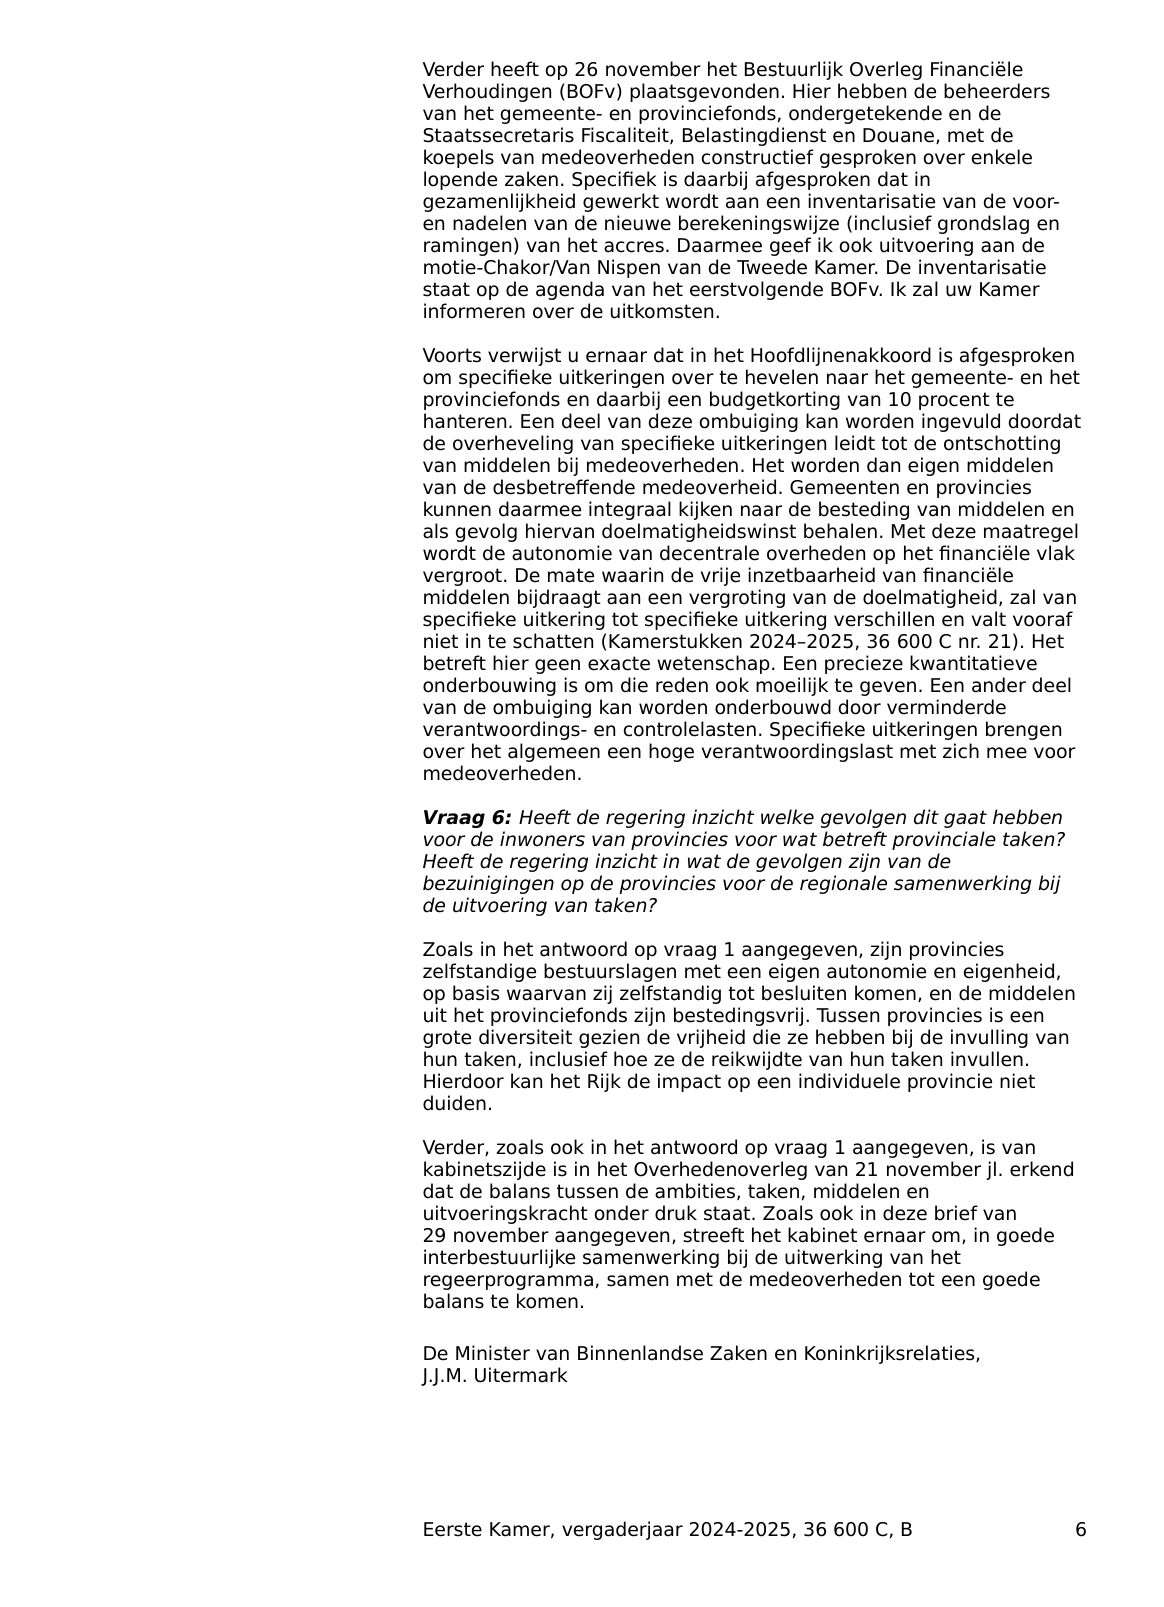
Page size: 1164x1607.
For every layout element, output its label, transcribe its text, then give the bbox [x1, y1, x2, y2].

text Verder heeft op 26 november het Bestuurlijk Overleg Financiële Verhoudingen (BOFv) plaatsgevonden. Hier hebben de beheerders van het gemeente- en provinciefonds, ondergetekende en de Staatssecretaris Fiscaliteit, Belastingdienst en Douane, met de koepels van medeoverheden constructief gesproken over enkele lopende zaken. Specifiek is daarbij afgesproken dat in gezamenlijkheid gewerkt wordt aan een inventarisatie van de voor- en nadelen van de nieuwe berekeningswijze (inclusief grondslag en ramingen) van het accres. Daarmee geef ik ook uitvoering aan de motie-Chakor/Van Nispen van de Tweede Kamer. De inventarisatie staat op de agenda van het eerstvolgende BOFv. Ik zal uw Kamer informeren over de uitkomsten. [422, 59, 1087, 323]
text Zoals in het antwoord op vraag 1 aangegeven, zijn provincies zelfstandige bestuurslagen met een eigen autonomie en eigenheid, op basis waarvan zij zelfstandig tot besluiten komen, en de middelen uit het provinciefonds zijn bestedingsvrij. Tussen provincies is een grote diversiteit gezien de vrijheid die ze hebben bij de invulling van hun taken, inclusief hoe ze de reikwijdte van hun taken invullen. Hierdoor kan het Rijk de impact op een individuele provincie niet duiden. [422, 939, 1087, 1115]
text Vraag 6: Heeft de regering inzicht welke gevolgen dit gaat hebben voor de inwoners van provincies voor wat betreft provinciale taken? Heeft de regering inzicht in wat de gevolgen zijn van de bezuinigingen op de provincies voor de regionale samenwerking bij de uitvoering van taken? [422, 807, 1087, 917]
text De Minister van Binnenlandse Zaken en Koninkrijksrelaties, J.J.M. Uitermark [422, 1343, 1087, 1387]
text Verder, zoals ook in het antwoord op vraag 1 aangegeven, is van kabinetszijde is in het Overhedenoverleg van 21 november jl. erkend dat de balans tussen de ambities, taken, middelen en uitvoeringskracht onder druk staat. Zoals ook in deze brief van 29 november aangegeven, streeft het kabinet ernaar om, in goede interbestuurlijke samenwerking bij de uitwerking van het regeerprogramma, samen met de medeoverheden tot een goede balans te komen. [422, 1137, 1087, 1313]
text Voorts verwijst u ernaar dat in het Hoofdlijnenakkoord is afgesproken om specifieke uitkeringen over te hevelen naar het gemeente- en het provinciefonds en daarbij een budgetkorting van 10 procent te hanteren. Een deel van deze ombuiging kan worden ingevuld doordat de overheveling van specifieke uitkeringen leidt tot de ontschotting van middelen bij medeoverheden. Het worden dan eigen middelen van de desbetreffende medeoverheid. Gemeenten en provincies kunnen daarmee integraal kijken naar de besteding van middelen en als gevolg hiervan doelmatigheidswinst behalen. Met deze maatregel wordt de autonomie van decentrale overheden op het financiële vlak vergroot. De mate waarin de vrije inzetbaarheid van financiële middelen bijdraagt aan een vergroting van de doelmatigheid, zal van specifieke uitkering tot specifieke uitkering verschillen en valt vooraf niet in te schatten (Kamerstukken 2024–2025, 36 600 C nr. 21). Het betreft hier geen exacte wetenschap. Een precieze kwantitatieve onderbouwing is om die reden ook moeilijk te geven. Een ander deel van de ombuiging kan worden onderbouwd door verminderde verantwoordings- en controlelasten. Specifieke uitkeringen brengen over het algemeen een hoge verantwoordingslast met zich mee voor medeoverheden. [422, 345, 1087, 784]
